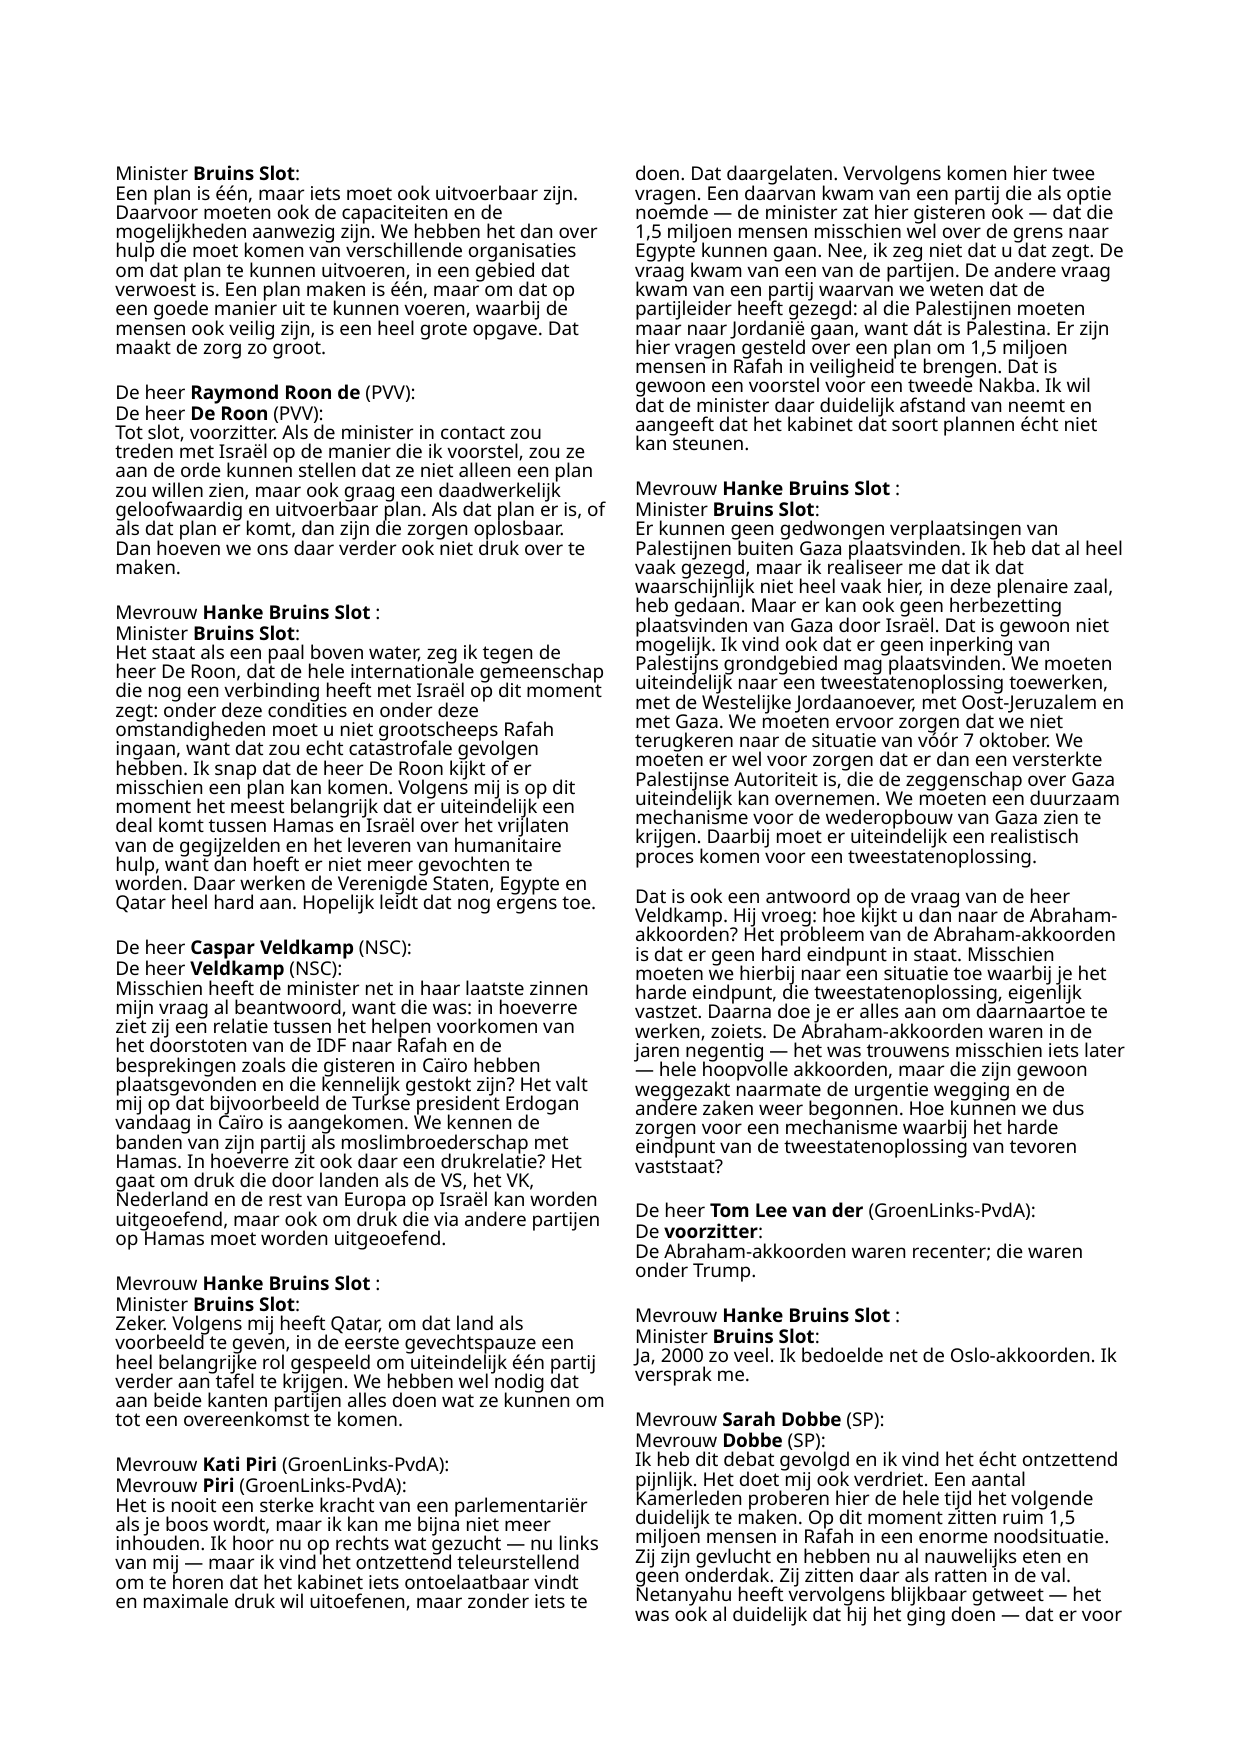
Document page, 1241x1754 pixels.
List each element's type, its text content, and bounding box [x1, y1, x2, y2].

text Zeker. Volgens mij heeft Qatar, om dat land als voorbeeld te geven, in de eerste gevechtspauze een heel belangrijke rol gespeeld om uiteindelijk één partij verder aan tafel te krijgen. We hebben wel nodig dat aan beide kanten partijen alles doen wat ze kunnen om tot een overeenkomst te komen. [115, 1315, 605, 1431]
text Het staat als een paal boven water, zeg ik tegen de heer De Roon, dat de hele internationale gemeenschap die nog een verbinding heeft met Israël op dit moment zegt: onder deze condities en onder deze omstandigheden moet u niet grootscheeps Rafah ingaan, want dat zou echt catastrofale gevolgen hebben. Ik snap dat de heer De Roon kijkt of er misschien een plan kan komen. Volgens mij is op dit moment het meest belangrijk dat er uiteindelijk een deal komt tussen Hamas en Israël over het vrijlaten van de gegijzelden en het leveren van humanitaire hulp, want dan hoeft er niet meer gevochten te worden. Daar werken de Verenigde Staten, Egypte en Qatar heel hard aan. Hopelijk leidt dat nog ergens toe. [115, 644, 605, 914]
text Minister Bruins Slot: [115, 1296, 605, 1315]
text doen. Dat daargelaten. Vervolgens komen hier twee vragen. Een daarvan kwam van een partij die als optie noemde — de minister zat hier gisteren ook — dat die 1,5 miljoen mensen misschien wel over de grens naar Egypte kunnen gaan. Nee, ik zeg niet dat u dat zegt. De vraag kwam van een van de partijen. De andere vraag kwam van een partij waarvan we weten dat de partijleider heeft gezegd: al die Palestijnen moeten maar naar Jordanië gaan, want dát is Palestina. Er zijn hier vragen gesteld over een plan om 1,5 miljoen mensen in Rafah in veiligheid te brengen. Dat is gewoon een voorstel voor een tweede Nakba. Ik wil dat de minister daar duidelijk afstand van neemt en aangeeft dat het kabinet dat soort plannen écht niet kan steunen. [635, 165, 1125, 454]
text Mevrouw Hanke Bruins Slot : [635, 1302, 1125, 1328]
text Mevrouw Piri (GroenLinks-PvdA): [115, 1477, 605, 1497]
text De Abraham-akkoorden waren recenter; die waren onder Trump. [635, 1243, 1125, 1281]
text Minister Bruins Slot: [635, 1328, 1125, 1347]
text Mevrouw Dobbe (SP): [635, 1432, 1125, 1451]
text Mevrouw Sarah Dobbe (SP): [635, 1406, 1125, 1432]
text Er kunnen geen gedwongen verplaatsingen van Palestijnen buiten Gaza plaatsvinden. Ik heb dat al heel vaak gezegd, maar ik realiseer me dat ik dat waarschijnlijk niet heel vaak hier, in deze plenaire zaal, heb gedaan. Maar er kan ook geen herbezetting plaatsvinden van Gaza door Israël. Dat is gewoon niet mogelijk. Ik vind ook dat er geen inperking van Palestijns grondgebied mag plaatsvinden. We moeten uiteindelijk naar een tweestatenoplossing toewerken, met de Westelijke Jordaanoever, met Oost-Jeruzalem en met Gaza. We moeten ervoor zorgen dat we niet terugkeren naar de situatie van vóór 7 oktober. We moeten er wel voor zorgen dat er dan een versterkte Palestijnse Autoriteit is, die de zeggenschap over Gaza uiteindelijk kan overnemen. We moeten een duurzaam mechanisme voor de wederopbouw van Gaza zien te krijgen. Daarbij moet er uiteindelijk een realistisch proces komen voor een tweestatenoplossing. [635, 520, 1125, 867]
text Mevrouw Kati Piri (GroenLinks-PvdA): [115, 1452, 605, 1477]
text Mevrouw Hanke Bruins Slot : [635, 475, 1125, 501]
text Ik heb dit debat gevolgd en ik vind het écht ontzettend pijnlijk. Het doet mij ook verdriet. Een aantal Kamerleden proberen hier de hele tijd het volgende duidelijk te maken. Op dit moment zitten ruim 1,5 miljoen mensen in Rafah in een enorme noodsituatie. Zij zijn gevlucht en hebben nu al nauwelijks eten en geen onderdak. Zij zitten daar als ratten in de val. Netanyahu heeft vervolgens blijkbaar getweet — het was ook al duidelijk dat hij het ging doen — dat er voor [635, 1451, 1125, 1625]
text Mevrouw Hanke Bruins Slot : [115, 599, 605, 624]
text Minister Bruins Slot: [635, 501, 1125, 520]
text De heer Tom Lee van der (GroenLinks-PvdA): [635, 1198, 1125, 1223]
text De heer Veldkamp (NSC): [115, 960, 605, 979]
text Minister Bruins Slot: [115, 165, 605, 184]
text Een plan is één, maar iets moet ook uitvoerbaar zijn. Daarvoor moeten ook de capaciteiten en de mogelijkheden aanwezig zijn. We hebben het dan over hulp die moet komen van verschillende organisaties om dat plan te kunnen uitvoeren, in een gebied dat verwoest is. Een plan maken is één, maar om dat op een goede manier uit te kunnen voeren, waarbij de mensen ook veilig zijn, is een heel grote opgave. Dat maakt de zorg zo groot. [115, 184, 605, 358]
text Het is nooit een sterke kracht van een parlementariër als je boos wordt, maar ik kan me bijna niet meer inhouden. Ik hoor nu op rechts wat gezucht — nu links van mij — maar ik vind het ontzettend teleurstellend om te horen dat het kabinet iets ontoelaatbaar vindt en maximale druk wil uitoefenen, maar zonder iets te [115, 1497, 605, 1612]
text De voorzitter: [635, 1223, 1125, 1243]
text Minister Bruins Slot: [115, 624, 605, 644]
text De heer De Roon (PVV): [115, 404, 605, 424]
text Mevrouw Hanke Bruins Slot : [115, 1270, 605, 1296]
text Ja, 2000 zo veel. Ik bedoelde net de Oslo-akkoorden. Ik versprak me. [635, 1347, 1125, 1386]
text De heer Raymond Roon de (PVV): [115, 379, 605, 404]
text Misschien heeft de minister net in haar laatste zinnen mijn vraag al beantwoord, want die was: in hoeverre ziet zij een relatie tussen het helpen voorkomen van het doorstoten van de IDF naar Rafah en de besprekingen zoals die gisteren in Caïro hebben plaatsgevonden en die kennelijk gestokt zijn? Het valt mij op dat bijvoorbeeld de Turkse president Erdogan vandaag in Caïro is aangekomen. We kennen de banden van zijn partij als moslimbroederschap met Hamas. In hoeverre zit ook daar een drukrelatie? Het gaat om druk die door landen als de VS, het VK, Nederland en de rest van Europa op Israël kan worden uitgeoefend, maar ook om druk die via andere partijen op Hamas moet worden uitgeoefend. [115, 979, 605, 1249]
text Dat is ook een antwoord op de vraag van de heer Veldkamp. Hij vroeg: hoe kijkt u dan naar de Abraham-akkoorden? Het probleem van de Abraham-akkoorden is dat er geen hard eindpunt in staat. Misschien moeten we hierbij naar een situatie toe waarbij je het harde eindpunt, die tweestatenoplossing, eigenlijk vastzet. Daarna doe je er alles aan om daarnaartoe te werken, zoiets. De Abraham-akkoorden waren in de jaren negentig — het was trouwens misschien iets later — hele hoopvolle akkoorden, maar die zijn gewoon weggezakt naarmate de urgentie wegging en de andere zaken weer begonnen. Hoe kunnen we dus zorgen voor een mechanisme waarbij het harde eindpunt van de tweestatenoplossing van tevoren vaststaat? [635, 888, 1125, 1177]
text De heer Caspar Veldkamp (NSC): [115, 934, 605, 960]
text Tot slot, voorzitter. Als de minister in contact zou treden met Israël op de manier die ik voorstel, zou ze aan de orde kunnen stellen dat ze niet alleen een plan zou willen zien, maar ook graag een daadwerkelijk geloofwaardig en uitvoerbaar plan. Als dat plan er is, of als dat plan er komt, dan zijn die zorgen oplosbaar. Dan hoeven we ons daar verder ook niet druk over te maken. [115, 424, 605, 578]
